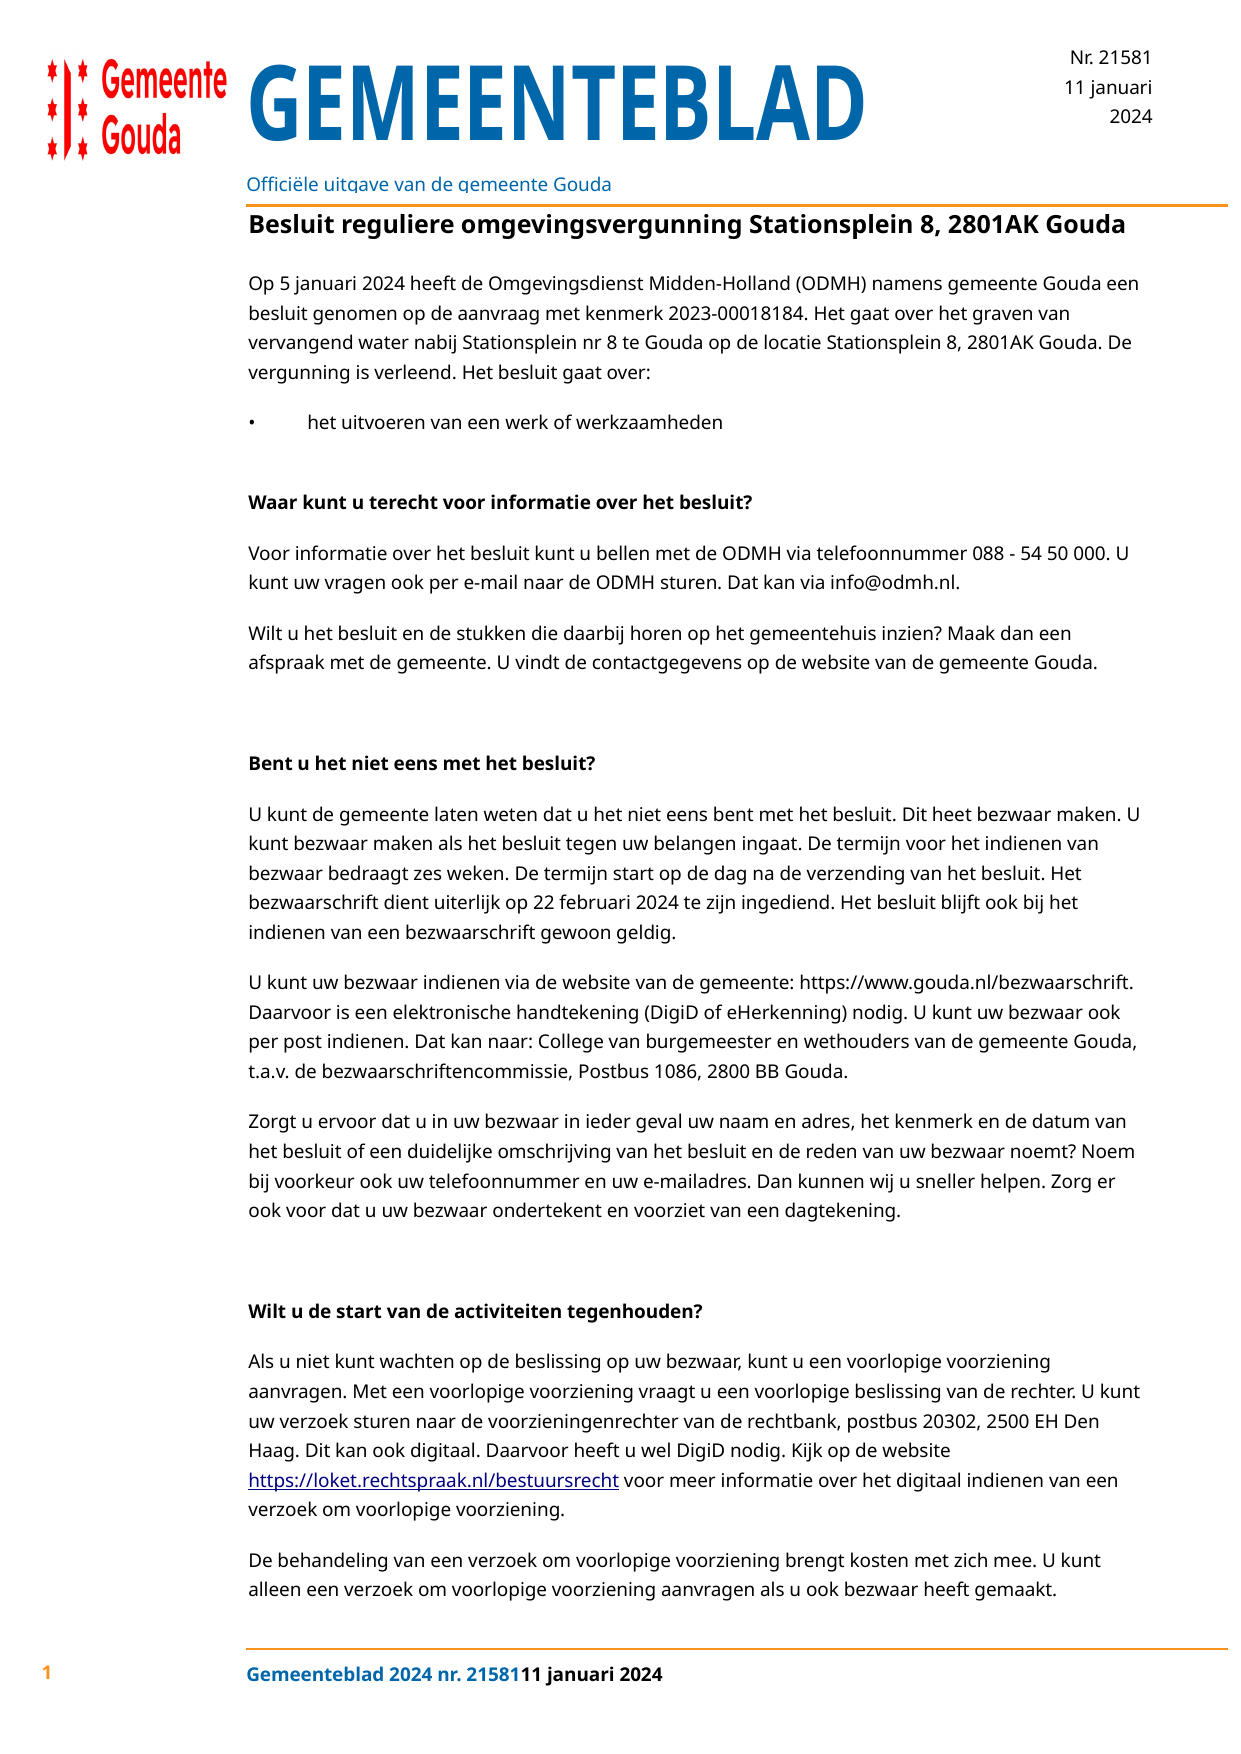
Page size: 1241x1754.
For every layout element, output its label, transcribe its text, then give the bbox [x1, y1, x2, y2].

list het uitvoeren van een werk of werkzaamheden [248, 409, 1152, 435]
text Waar kunt u terecht voor informatie over het besluit? [248, 489, 1152, 515]
text Voor informatie over het besluit kunt u bellen met de ODMH via telefoonnummer 088 - 54 50 000. U kunt uw vragen ook per e-mail naar de ODMH sturen. Dat kan via info@odmh.nl. [248, 540, 1152, 595]
text Op 5 januari 2024 heeft de Omgevingsdienst Midden-Holland (ODMH) namens gemeente Gouda een besluit genomen op de aanvraag met kenmerk 2023-00018184. Het gaat over het graven van vervangend water nabij Stationsplein nr 8 te Gouda op de locatie Stationsplein 8, 2801AK Gouda. De vergunning is verleend. Het besluit gaat over: [248, 270, 1152, 385]
text U kunt de gemeente laten weten dat u het niet eens bent met het besluit. Dit heet bezwaar maken. U kunt bezwaar maken als het besluit tegen uw belangen ingaat. De termijn voor het indienen van bezwaar bedraagt zes weken. De termijn start op de dag na de verzending van het besluit. Het bezwaarschrift dient uiterlijk op 22 februari 2024 te zijn ingediend. Het besluit blijft ook bij het indienen van een bezwaarschrift gewoon geldig. [248, 801, 1152, 945]
text Als u niet kunt wachten op de beslissing op uw bezwaar, kunt u een voorlopige voorziening aanvragen. Met een voorlopige voorziening vraagt u een voorlopige beslissing van de rechter. U kunt uw verzoek sturen naar de voorzieningenrechter van de rechtbank, postbus 20302, 2500 EH Den Haag. Dit kan ook digitaal. Daarvoor heeft u wel DigiD nodig. Kijk op de website https://loket.rechtspraak.nl/bestuursrecht voor meer informatie over het digitaal indienen van een verzoek om voorlopige voorziening. [248, 1349, 1152, 1522]
text De behandeling van een verzoek om voorlopige voorziening brengt kosten met zich mee. U kunt alleen een verzoek om voorlopige voorziening aanvragen als u ook bezwaar heeft gemaakt. [248, 1547, 1152, 1602]
text Wilt u de start van de activiteiten tegenhouden? [248, 1298, 1152, 1324]
picture [41, 47, 231, 172]
text Bent u het niet eens met het besluit? [248, 750, 1152, 776]
text Besluit reguliere omgevingsvergunning Stationsplein 8, 2801AK Gouda [248, 207, 1152, 241]
text Zorgt u ervoor dat u in uw bezwaar in ieder geval uw naam en adres, het kenmerk en de datum van het besluit of een duidelijke omschrijving van het besluit en de reden van uw bezwaar noemt? Noem bij voorkeur ook uw telefoonnummer en uw e-mailadres. Dan kunnen wij u sneller helpen. Zorg er ook voor dat u uw bezwaar ondertekent en voorziet van een dagtekening. [248, 1109, 1152, 1223]
text U kunt uw bezwaar indienen via de website van de gemeente: https://www.gouda.nl/bezwaarschrift. Daarvoor is een elektronische handtekening (DigiD of eHerkenning) nodig. U kunt uw bezwaar ook per post indienen. Dat kan naar: College van burgemeester en wethouders van de gemeente Gouda, t.a.v. de bezwaarschriftencommissie, Postbus 1086, 2800 BB Gouda. [248, 969, 1152, 1084]
text Wilt u het besluit en de stukken die daarbij horen op het gemeentehuis inzien? Maak dan een afspraak met de gemeente. U vindt de contactgegevens op de website van de gemeente Gouda. [248, 620, 1152, 675]
